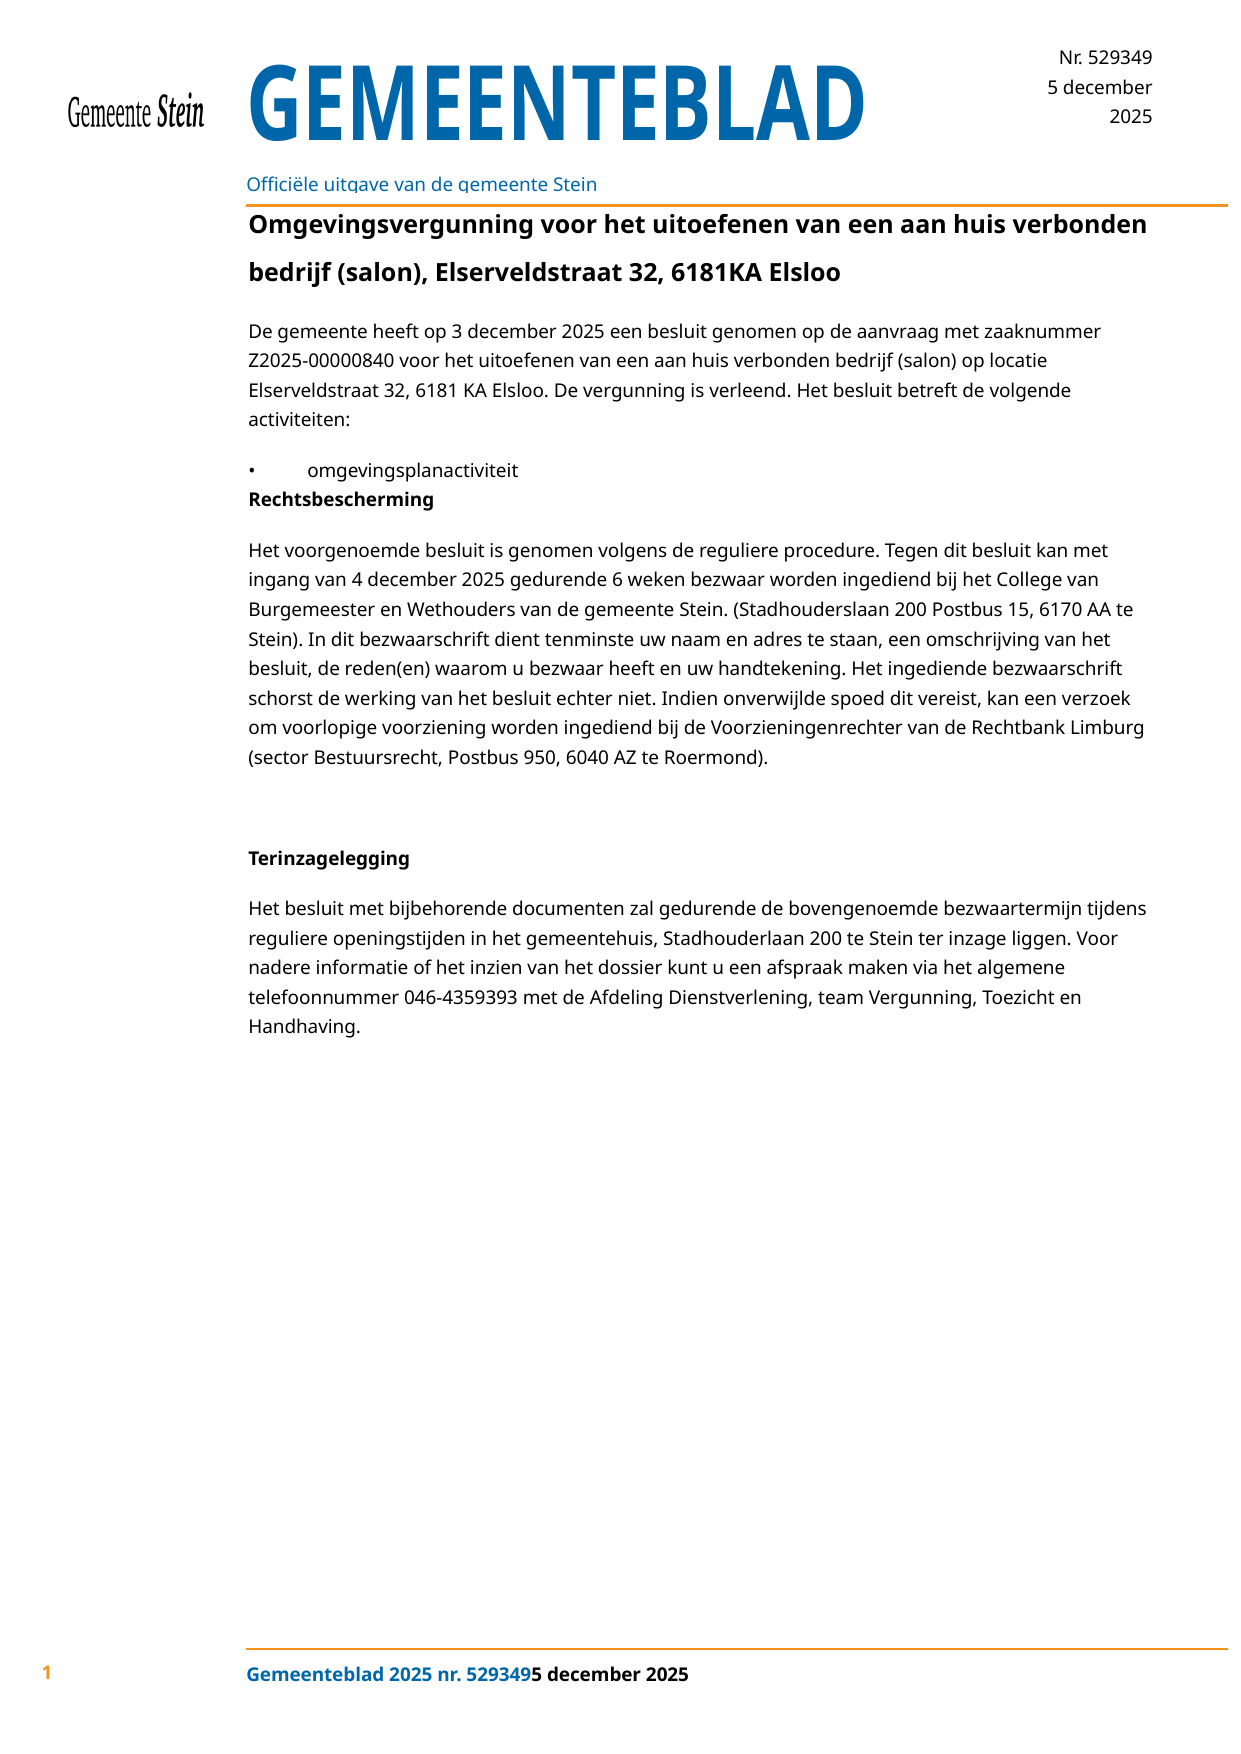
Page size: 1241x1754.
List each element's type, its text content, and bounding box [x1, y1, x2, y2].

text Terinzagelegging [248, 845, 1152, 871]
picture [41, 47, 231, 172]
text De gemeente heeft op 3 december 2025 een besluit genomen op de aanvraag met zaaknummer Z2025-00000840 voor het uitoefenen van een aan huis verbonden bedrijf (salon) op locatie Elserveldstraat 32, 6181 KA Elsloo. De vergunning is verleend. Het besluit betreft de volgende activiteiten: [248, 318, 1152, 432]
text Omgevingsvergunning voor het uitoefenen van een aan huis verbonden bedrijf (salon), Elserveldstraat 32, 6181KA Elsloo [248, 207, 1152, 288]
text Rechtsbescherming [248, 487, 1152, 512]
text Het voorgenoemde besluit is genomen volgens de reguliere procedure. Tegen dit besluit kan met ingang van 4 december 2025 gedurende 6 weken bezwaar worden ingediend bij het College van Burgemeester en Wethouders van de gemeente Stein. (Stadhouderslaan 200 Postbus 15, 6170 AA te Stein). In dit bezwaarschrift dient tenminste uw naam en adres te staan, een omschrijving van het besluit, de reden(en) waarom u bezwaar heeft en uw handtekening. Het ingediende bezwaarschrift schorst de werking van het besluit echter niet. Indien onverwijlde spoed dit vereist, kan een verzoek om voorlopige voorziening worden ingediend bij de Voorzieningenrechter van de Rechtbank Limburg (sector Bestuursrecht, Postbus 950, 6040 AZ te Roermond). [248, 537, 1152, 770]
list omgevingsplanactiviteit [248, 457, 1152, 483]
text Het besluit met bijbehorende documenten zal gedurende de bovengenoemde bezwaartermijn tijdens reguliere openingstijden in het gemeentehuis, Stadhouderlaan 200 te Stein ter inzage liggen. Voor nadere informatie of het inzien van het dossier kunt u een afspraak maken via het algemene telefoonnummer 046-4359393 met de Afdeling Dienstverlening, team Vergunning, Toezicht en Handhaving. [248, 895, 1152, 1039]
